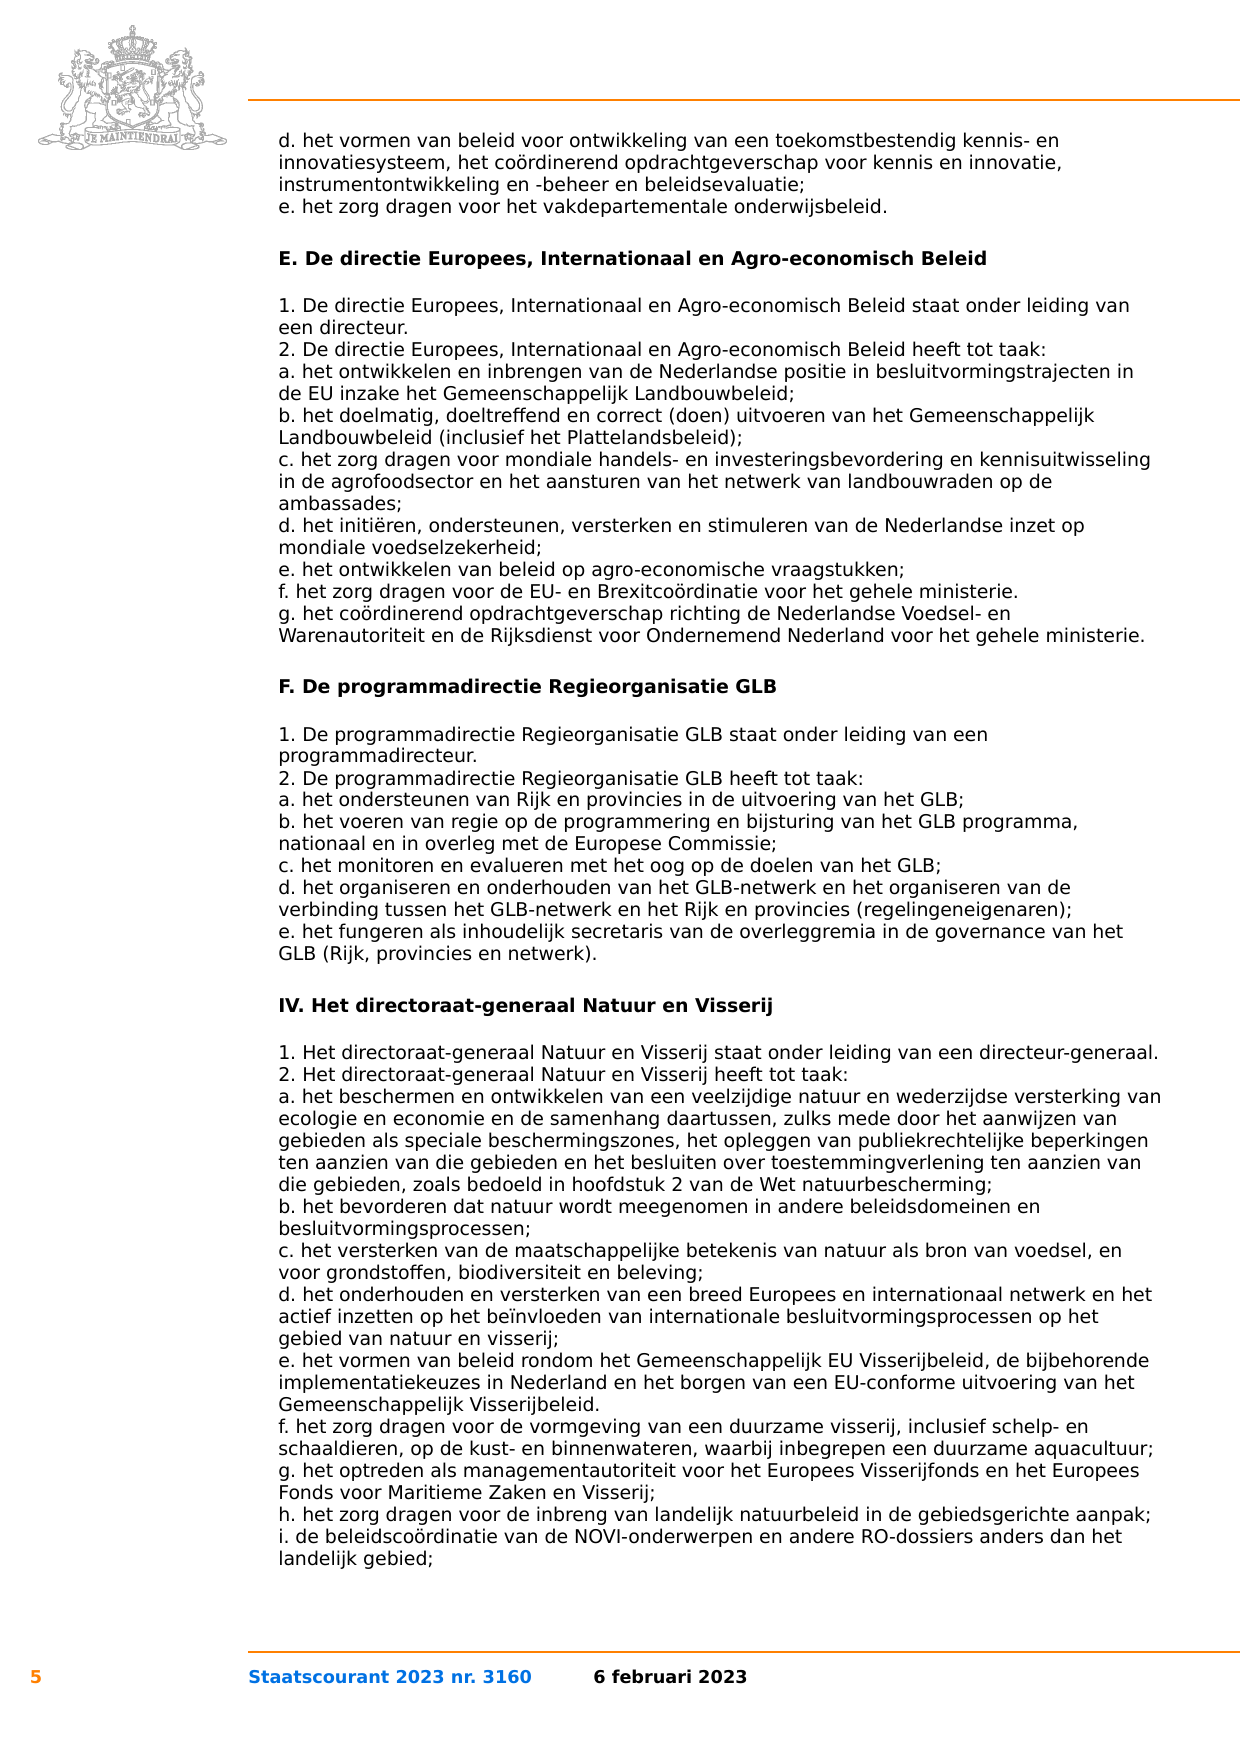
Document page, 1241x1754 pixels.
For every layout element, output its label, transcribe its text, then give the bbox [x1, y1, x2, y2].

text b. het bevorderen dat natuur wordt meegenomen in andere beleidsdomeinen en besluitvormingsprocessen; [278, 1196, 1163, 1240]
text c. het versterken van de maatschappelijke betekenis van natuur als bron van voedsel, en voor grondstoffen, biodiversiteit en beleving; [278, 1240, 1163, 1284]
text a. het beschermen en ontwikkelen van een veelzijdige natuur en wederzijdse versterking van ecologie en economie en de samenhang daartussen, zulks mede door het aanwijzen van gebieden als speciale beschermingszones, het opleggen van publiekrechtelijke beperkingen ten aanzien van die gebieden en het besluiten over toestemmingverlening ten aanzien van die gebieden, zoals bedoeld in hoofdstuk 2 van de Wet natuurbescherming; [278, 1086, 1163, 1196]
text b. het doelmatig, doeltreffend en correct (doen) uitvoeren van het Gemeenschappelijk Landbouwbeleid (inclusief het Plattelandsbeleid); [278, 405, 1163, 449]
text c. het zorg dragen voor mondiale handels- en investeringsbevordering en kennisuitwisseling in de agrofoodsector en het aansturen van het netwerk van landbouwraden op de ambassades; [278, 449, 1163, 514]
subtitle F. De programmadirectie Regieorganisatie GLB [278, 676, 1163, 698]
text 2. De directie Europees, Internationaal en Agro-economisch Beleid heeft tot taak: [278, 339, 1163, 361]
text e. het fungeren als inhoudelijk secretaris van de overleggremia in de governance van het GLB (Rijk, provincies en netwerk). [278, 921, 1163, 965]
text d. het organiseren en onderhouden van het GLB-netwerk en het organiseren van de verbinding tussen het GLB-netwerk en het Rijk en provincies (regelingeneigenaren); [278, 877, 1163, 921]
text e. het vormen van beleid rondom het Gemeenschappelijk EU Visserijbeleid, de bijbehorende implementatiekeuzes in Nederland en het borgen van een EU-conforme uitvoering van het Gemeenschappelijk Visserijbeleid. [278, 1350, 1163, 1416]
text d. het initiëren, ondersteunen, versterken en stimuleren van de Nederlandse inzet op mondiale voedselzekerheid; [278, 514, 1163, 558]
text d. het onderhouden en versterken van een breed Europees en internationaal netwerk en het actief inzetten op het beïnvloeden van internationale besluitvormingsprocessen op het gebied van natuur en visserij; [278, 1284, 1163, 1350]
text a. het ontwikkelen en inbrengen van de Nederlandse positie in besluitvormingstrajecten in de EU inzake het Gemeenschappelijk Landbouwbeleid; [278, 361, 1163, 405]
text e. het zorg dragen voor het vakdepartementale onderwijsbeleid. [278, 196, 1163, 218]
text 2. De programmadirectie Regieorganisatie GLB heeft tot taak: [278, 767, 1163, 789]
text f. het zorg dragen voor de vormgeving van een duurzame visserij, inclusief schelp- en schaaldieren, op de kust- en binnenwateren, waarbij inbegrepen een duurzame aquacultuur; [278, 1416, 1163, 1460]
text 1. Het directoraat-generaal Natuur en Visserij staat onder leiding van een directeur-generaal. [278, 1042, 1163, 1064]
text g. het optreden als managementautoriteit voor het Europees Visserijfonds en het Europees Fonds voor Maritieme Zaken en Visserij; [278, 1460, 1163, 1504]
text c. het monitoren en evalueren met het oog op de doelen van het GLB; [278, 855, 1163, 877]
text g. het coördinerend opdrachtgeverschap richting de Nederlandse Voedsel- en Warenautoriteit en de Rijksdienst voor Ondernemend Nederland voor het gehele ministerie. [278, 602, 1163, 646]
text d. het vormen van beleid voor ontwikkeling van een toekomstbestendig kennis- en innovatiesysteem, het coördinerend opdrachtgeverschap voor kennis en innovatie, instrumentontwikkeling en -beheer en beleidsevaluatie; [278, 130, 1163, 196]
picture [38, 25, 227, 150]
text a. het ondersteunen van Rijk en provincies in de uitvoering van het GLB; [278, 789, 1163, 811]
text f. het zorg dragen voor de EU- en Brexitcoördinatie voor het gehele ministerie. [278, 581, 1163, 602]
text 2. Het directoraat-generaal Natuur en Visserij heeft tot taak: [278, 1064, 1163, 1086]
text e. het ontwikkelen van beleid op agro-economische vraagstukken; [278, 558, 1163, 581]
subtitle IV. Het directoraat-generaal Natuur en Visserij [278, 995, 1163, 1017]
subtitle E. De directie Europees, Internationaal en Agro-economisch Beleid [278, 248, 1163, 270]
text 1. De programmadirectie Regieorganisatie GLB staat onder leiding van een programmadirecteur. [278, 723, 1163, 767]
text h. het zorg dragen voor de inbreng van landelijk natuurbeleid in de gebiedsgerichte aanpak; [278, 1504, 1163, 1526]
text i. de beleidscoördinatie van de NOVI-onderwerpen en andere RO-dossiers anders dan het landelijk gebied; [278, 1526, 1163, 1570]
text b. het voeren van regie op de programmering en bijsturing van het GLB programma, nationaal en in overleg met de Europese Commissie; [278, 811, 1163, 855]
text 1. De directie Europees, Internationaal en Agro-economisch Beleid staat onder leiding van een directeur. [278, 295, 1163, 339]
